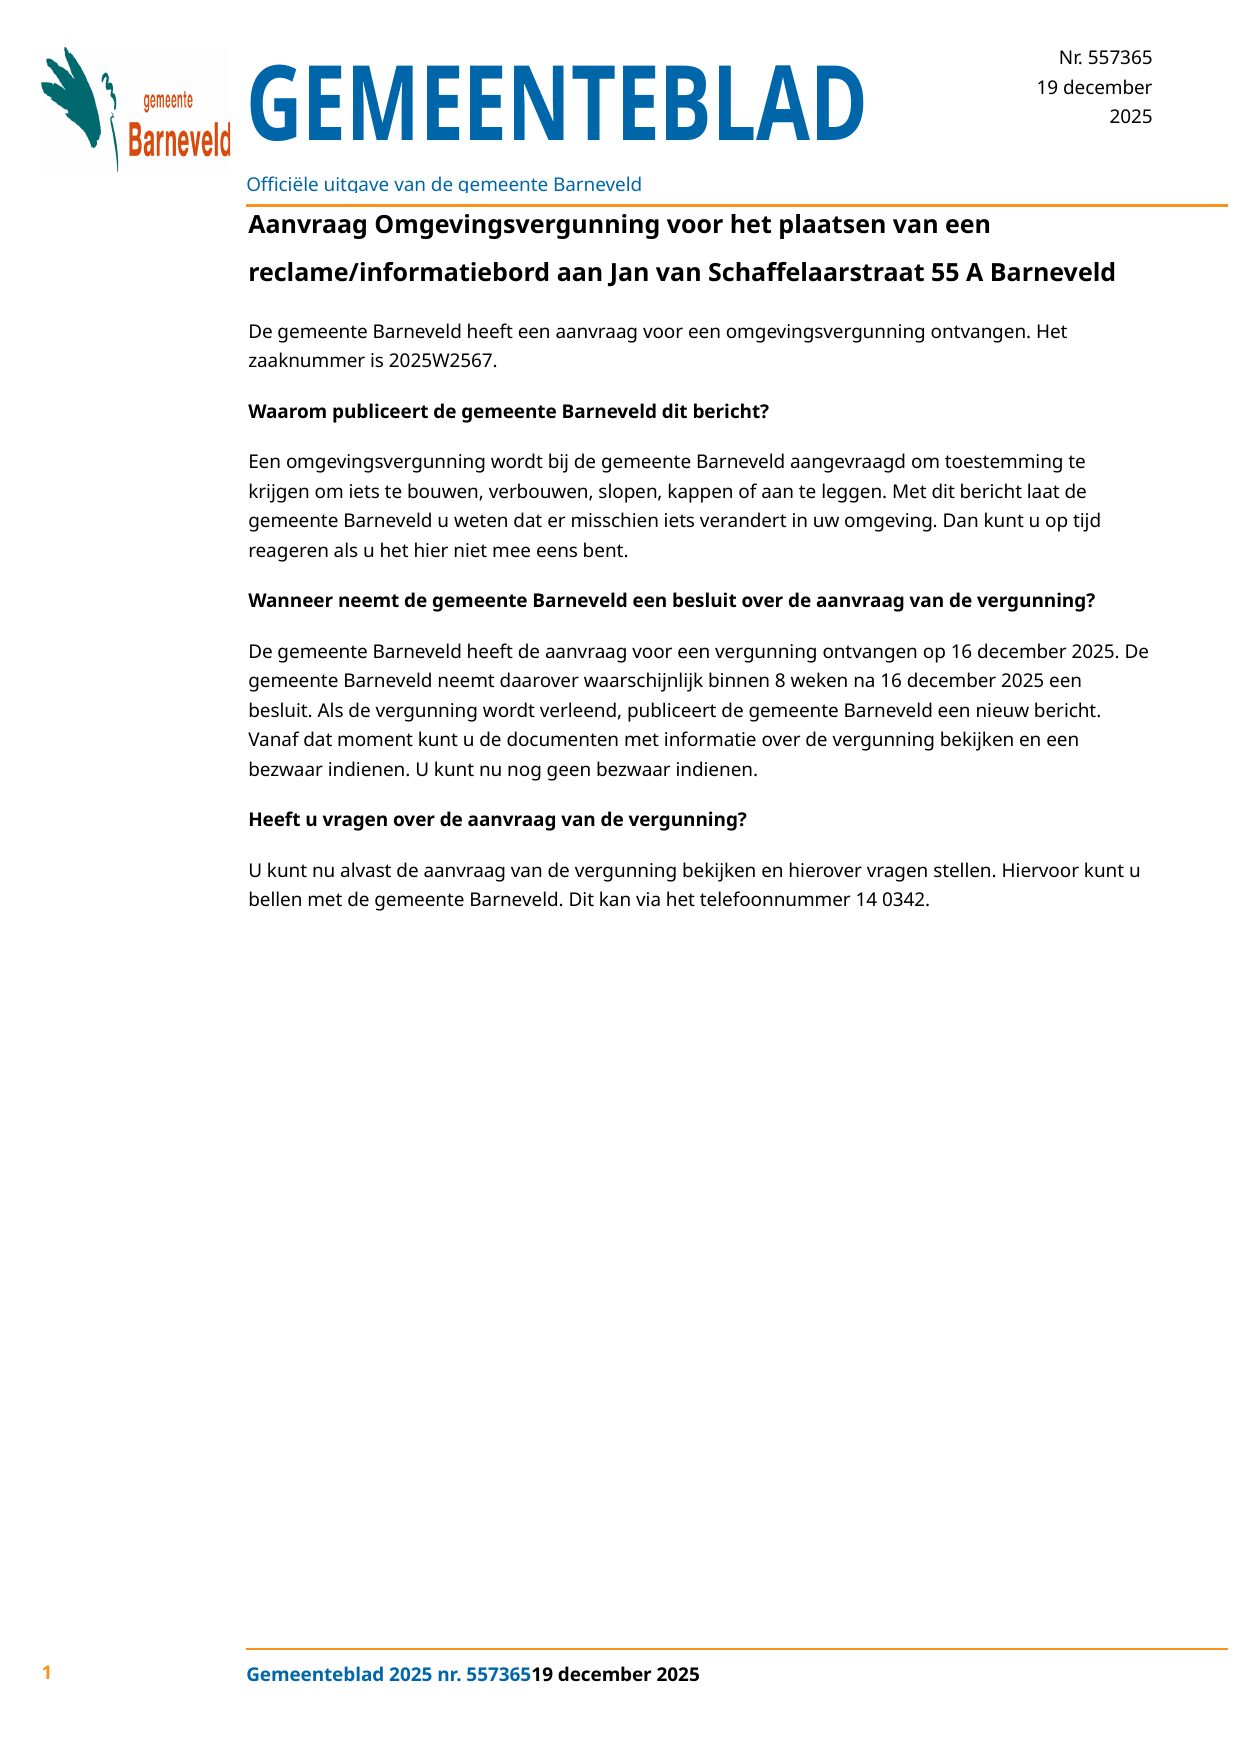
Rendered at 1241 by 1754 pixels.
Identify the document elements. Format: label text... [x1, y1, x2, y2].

text Een omgevingsvergunning wordt bij de gemeente Barneveld aangevraagd om toestemming te krijgen om iets te bouwen, verbouwen, slopen, kappen of aan te leggen. Met dit bericht laat de gemeente Barneveld u weten dat er misschien iets verandert in uw omgeving. Dan kunt u op tijd reageren als u het hier niet mee eens bent. [248, 448, 1152, 563]
text Wanneer neemt de gemeente Barneveld een besluit over de aanvraag van de vergunning? [248, 587, 1152, 613]
text De gemeente Barneveld heeft de aanvraag voor een vergunning ontvangen op 16 december 2025. De gemeente Barneveld neemt daarover waarschijnlijk binnen 8 weken na 16 december 2025 een besluit. Als de vergunning wordt verleend, publiceert de gemeente Barneveld een nieuw bericht. Vanaf dat moment kunt u de documenten met informatie over de vergunning bekijken en een bezwaar indienen. U kunt nu nog geen bezwaar indienen. [248, 638, 1152, 782]
text Aanvraag Omgevingsvergunning voor het plaatsen van een reclame/informatiebord aan Jan van Schaffelaarstraat 55 A Barneveld [248, 207, 1152, 288]
text De gemeente Barneveld heeft een aanvraag voor een omgevingsvergunning ontvangen. Het zaaknummer is 2025W2567. [248, 318, 1152, 373]
text Heeft u vragen over de aanvraag van de vergunning? [248, 807, 1152, 832]
text Waarom publiceert de gemeente Barneveld dit bericht? [248, 398, 1152, 424]
text U kunt nu alvast de aanvraag van de vergunning bekijken en hierover vragen stellen. Hiervoor kunt u bellen met de gemeente Barneveld. Dit kan via het telefoonnummer 14 0342. [248, 857, 1152, 912]
picture [41, 47, 231, 172]
